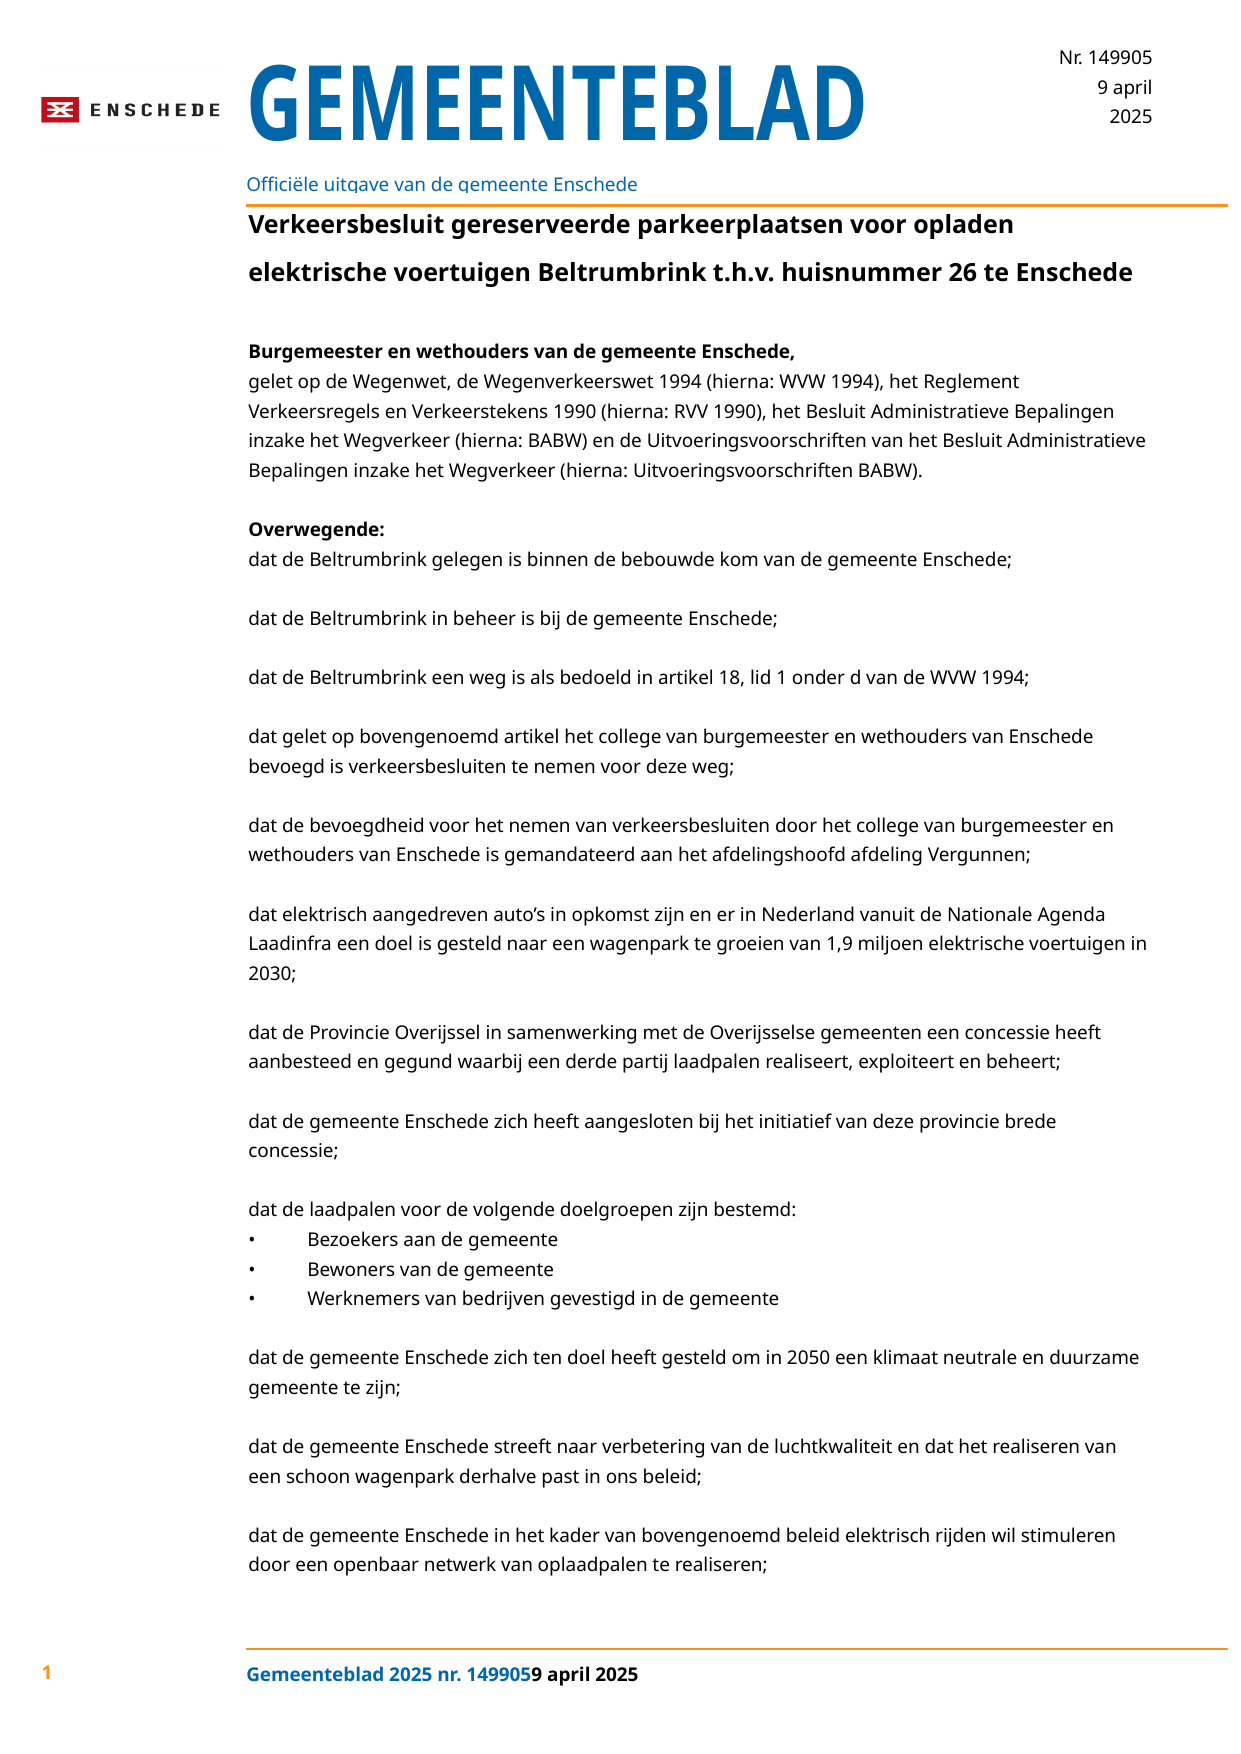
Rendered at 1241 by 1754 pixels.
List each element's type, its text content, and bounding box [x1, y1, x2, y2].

text dat de Beltrumbrink in beheer is bij de gemeente Enschede; [248, 605, 1152, 631]
text dat de bevoegdheid voor het nemen van verkeersbesluiten door het college van burgemeester en wethouders van Enschede is gemandateerd aan het afdelingshoofd afdeling Vergunnen; [248, 812, 1152, 867]
text dat elektrisch aangedreven auto’s in opkomst zijn en er in Nederland vanuit de Nationale Agenda Laadinfra een doel is gesteld naar een wagenpark te groeien van 1,9 miljoen elektrische voertuigen in 2030; [248, 901, 1152, 986]
list Werknemers van bedrijven gevestigd in de gemeente [248, 1285, 1152, 1311]
list Bewoners van de gemeente [248, 1256, 1152, 1281]
text dat de gemeente Enschede zich ten doel heeft gesteld om in 2050 een klimaat neutrale en duurzame gemeente te zijn; [248, 1344, 1152, 1400]
text dat de Beltrumbrink gelegen is binnen de bebouwde kom van de gemeente Enschede; [248, 546, 1152, 571]
text Overwegende: [248, 516, 1152, 542]
text dat de Beltrumbrink een weg is als bedoeld in artikel 18, lid 1 onder d van de WVW 1994; [248, 664, 1152, 690]
text dat de laadpalen voor de volgende doelgroepen zijn bestemd: [248, 1197, 1152, 1222]
text gelet op de Wegenwet, de Wegenverkeerswet 1994 (hierna: WVW 1994), het Reglement Verkeersregels en Verkeerstekens 1990 (hierna: RVV 1990), het Besluit Administratieve Bepalingen inzake het Wegverkeer (hierna: BABW) en de Uitvoeringsvoorschriften van het Besluit Administratieve Bepalingen inzake het Wegverkeer (hierna: Uitvoeringsvoorschriften BABW). [248, 368, 1152, 483]
text dat de Provincie Overijssel in samenwerking met de Overijsselse gemeenten een concessie heeft aanbesteed en gegund waarbij een derde partij laadpalen realiseert, exploiteert en beheert; [248, 1019, 1152, 1074]
picture [41, 47, 231, 172]
text Verkeersbesluit gereserveerde parkeerplaatsen voor opladen elektrische voertuigen Beltrumbrink t.h.v. huisnummer 26 te Enschede [248, 207, 1152, 288]
text dat de gemeente Enschede in het kader van bovengenoemd beleid elektrisch rijden wil stimuleren door een openbaar netwerk van oplaadpalen te realiseren; [248, 1522, 1152, 1577]
text dat gelet op bovengenoemd artikel het college van burgemeester en wethouders van Enschede bevoegd is verkeersbesluiten te nemen voor deze weg; [248, 723, 1152, 778]
text dat de gemeente Enschede zich heeft aangesloten bij het initiatief van deze provincie brede concessie; [248, 1108, 1152, 1163]
text dat de gemeente Enschede streeft naar verbetering van de luchtkwaliteit en dat het realiseren van een schoon wagenpark derhalve past in ons beleid; [248, 1433, 1152, 1488]
text Burgemeester en wethouders van de gemeente Enschede, [248, 339, 1152, 364]
list Bezoekers aan de gemeente [248, 1226, 1152, 1252]
